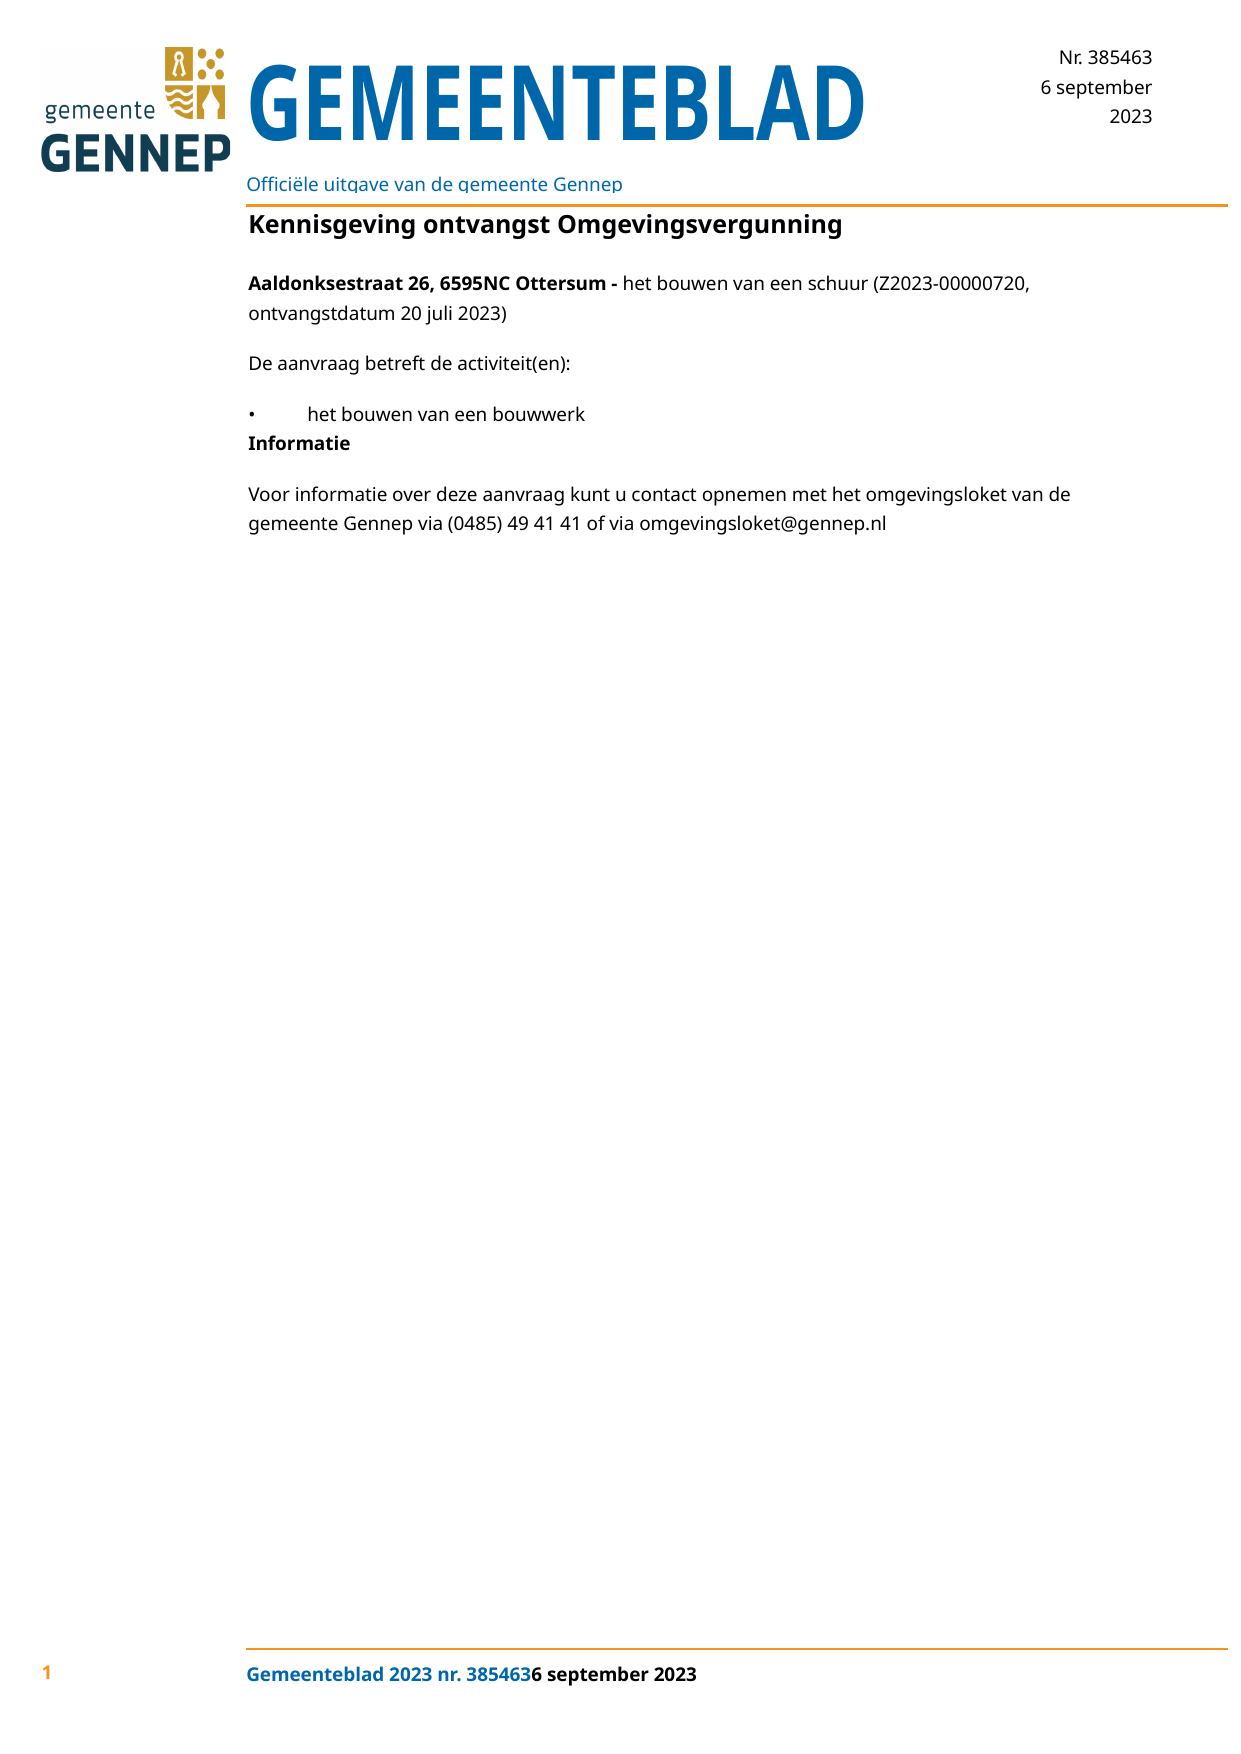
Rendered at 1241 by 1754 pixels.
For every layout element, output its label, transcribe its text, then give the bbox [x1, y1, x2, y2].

text Voor informatie over deze aanvraag kunt u contact opnemen met het omgevingsloket van de gemeente Gennep via (0485) 49 41 41 of via omgevingsloket@gennep.nl [248, 481, 1152, 536]
text Aaldonksestraat 26, 6595NC Ottersum - het bouwen van een schuur (Z2023-00000720, ontvangstdatum 20 juli 2023) [248, 270, 1152, 326]
list het bouwen van een bouwwerk [248, 401, 1152, 426]
text Informatie [248, 430, 1152, 456]
text De aanvraag betreft de activiteit(en): [248, 350, 1152, 376]
text Kennisgeving ontvangst Omgevingsvergunning [248, 207, 1152, 241]
picture [41, 47, 231, 172]
